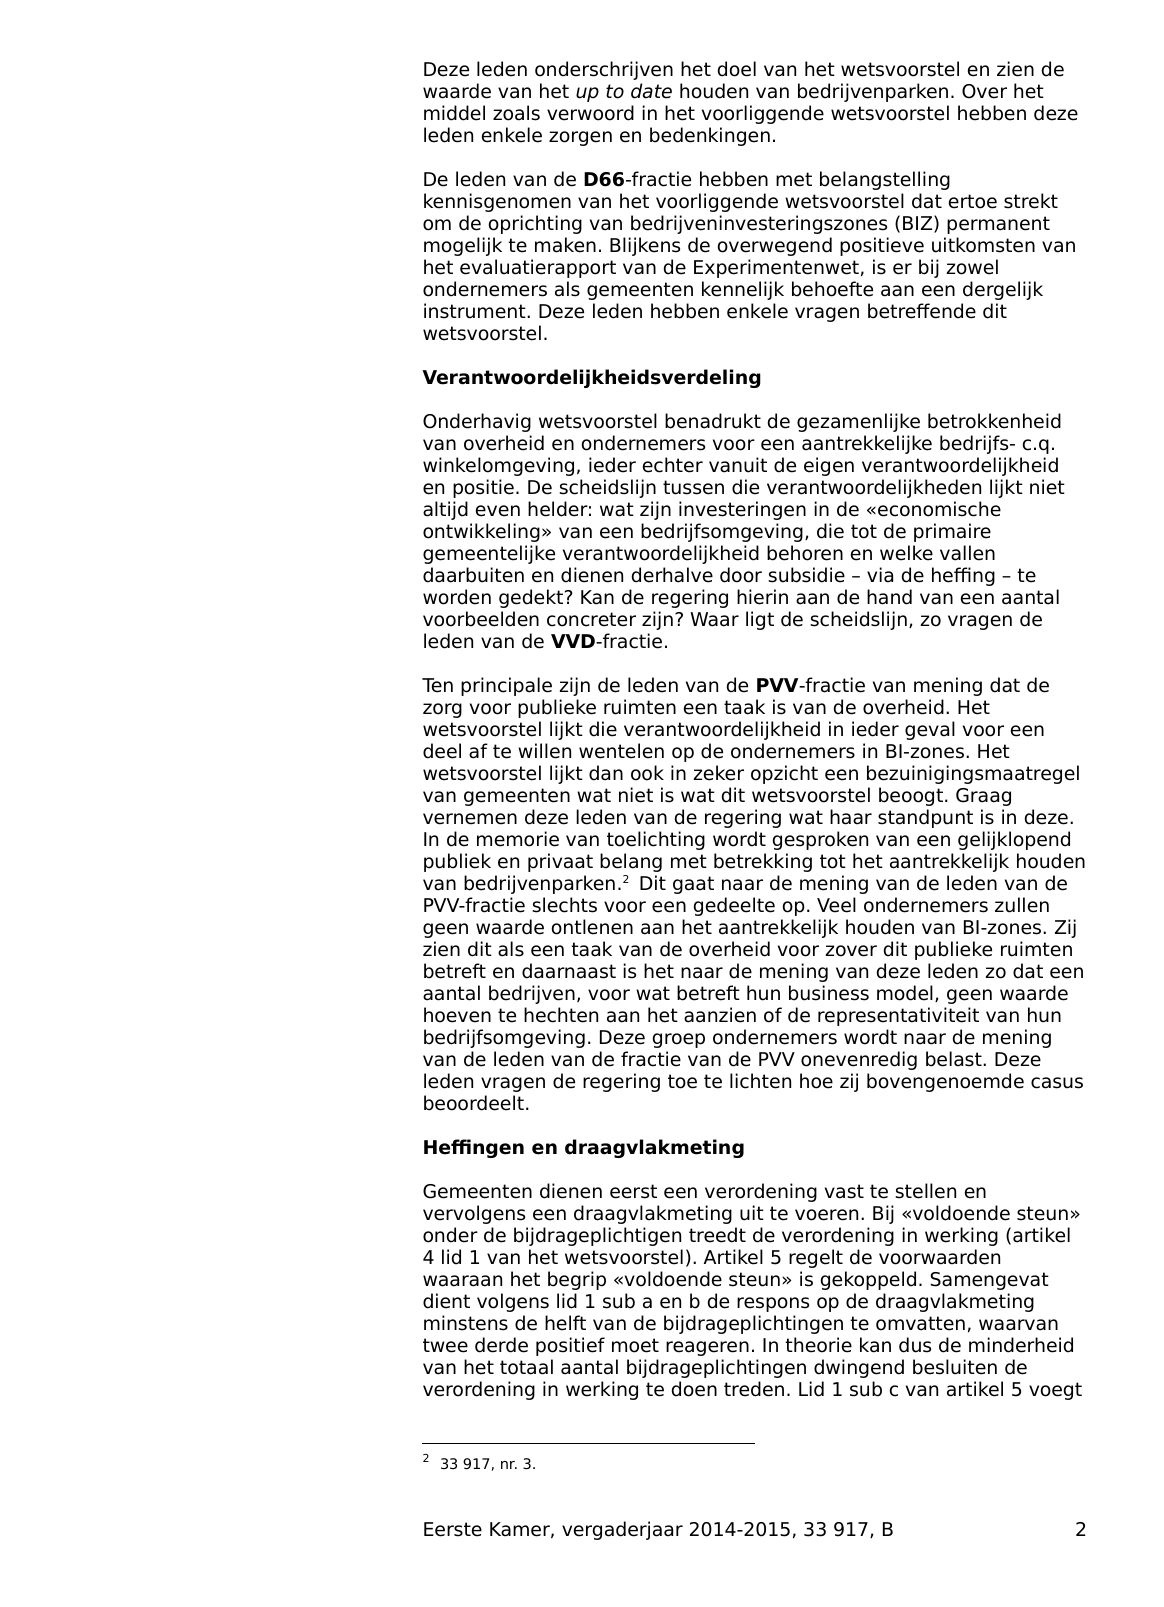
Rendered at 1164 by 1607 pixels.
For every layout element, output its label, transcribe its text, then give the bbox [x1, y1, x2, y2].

subtitle Verantwoordelijkheidsverdeling [422, 367, 1087, 389]
text Deze leden onderschrijven het doel van het wetsvoorstel en zien de waarde van het up to date houden van bedrijvenparken. Over het middel zoals verwoord in het voorliggende wetsvoorstel hebben deze leden enkele zorgen en bedenkingen. [422, 59, 1087, 147]
text De leden van de D66-fractie hebben met belangstelling kennisgenomen van het voorliggende wetsvoorstel dat ertoe strekt om de oprichting van bedrijveninvesteringszones (BIZ) permanent mogelijk te maken. Blijkens de overwegend positieve uitkomsten van het evaluatierapport van de Experimentenwet, is er bij zowel ondernemers als gemeenten kennelijk behoefte aan een dergelijk instrument. Deze leden hebben enkele vragen betreffende dit wetsvoorstel. [422, 169, 1087, 345]
text Onderhavig wetsvoorstel benadrukt de gezamenlijke betrokkenheid van overheid en ondernemers voor een aantrekkelijke bedrijfs- c.q. winkelomgeving, ieder echter vanuit de eigen verantwoordelijkheid en positie. De scheidslijn tussen die verantwoordelijkheden lijkt niet altijd even helder: wat zijn investeringen in de «economische ontwikkeling» van een bedrijfsomgeving, die tot de primaire gemeentelijke verantwoordelijkheid behoren en welke vallen daarbuiten en dienen derhalve door subsidie – via de heffing – te worden gedekt? Kan de regering hierin aan de hand van een aantal voorbeelden concreter zijn? Waar ligt de scheidslijn, zo vragen de leden van de VVD-fractie. [422, 411, 1087, 653]
text Gemeenten dienen eerst een verordening vast te stellen en vervolgens een draagvlakmeting uit te voeren. Bij «voldoende steun» onder de bijdrageplichtigen treedt de verordening in werking (artikel 4 lid 1 van het wetsvoorstel). Artikel 5 regelt de voorwaarden waaraan het begrip «voldoende steun» is gekoppeld. Samengevat dient volgens lid 1 sub a en b de respons op de draagvlakmeting minstens de helft van de bijdrageplichtingen te omvatten, waarvan twee derde positief moet reageren. In theorie kan dus de minderheid van het totaal aantal bijdrageplichtingen dwingend besluiten de verordening in werking te doen treden. Lid 1 sub c van artikel 5 voegt [422, 1181, 1087, 1401]
subtitle Heffingen en draagvlakmeting [422, 1137, 1087, 1159]
text In de memorie van toelichting wordt gesproken van een gelijklopend publiek en privaat belang met betrekking tot het aantrekkelijk houden van bedrijvenparken. Dit gaat naar de mening van de leden van de PVV-fractie slechts voor een gedeelte op. Veel ondernemers zullen geen waarde ontlenen aan het aantrekkelijk houden van BI-zones. Zij zien dit als een taak van de overheid voor zover dit publieke ruimten betreft en daarnaast is het naar de mening van deze leden zo dat een aantal bedrijven, voor wat betreft hun business model, geen waarde hoeven te hechten aan het aanzien of de representativiteit van hun bedrijfsomgeving. Deze groep ondernemers wordt naar de mening van de leden van de fractie van de PVV onevenredig belast. Deze leden vragen de regering toe te lichten hoe zij bovengenoemde casus beoordeelt. [422, 829, 1087, 1115]
text Ten principale zijn de leden van de PVV-fractie van mening dat de zorg voor publieke ruimten een taak is van de overheid. Het wetsvoorstel lijkt die verantwoordelijkheid in ieder geval voor een deel af te willen wentelen op de ondernemers in BI-zones. Het wetsvoorstel lijkt dan ook in zeker opzicht een bezuinigingsmaatregel van gemeenten wat niet is wat dit wetsvoorstel beoogt. Graag vernemen deze leden van de regering wat haar standpunt is in deze. [422, 675, 1087, 829]
text 33 917, nr. 3. [422, 1452, 1087, 1474]
